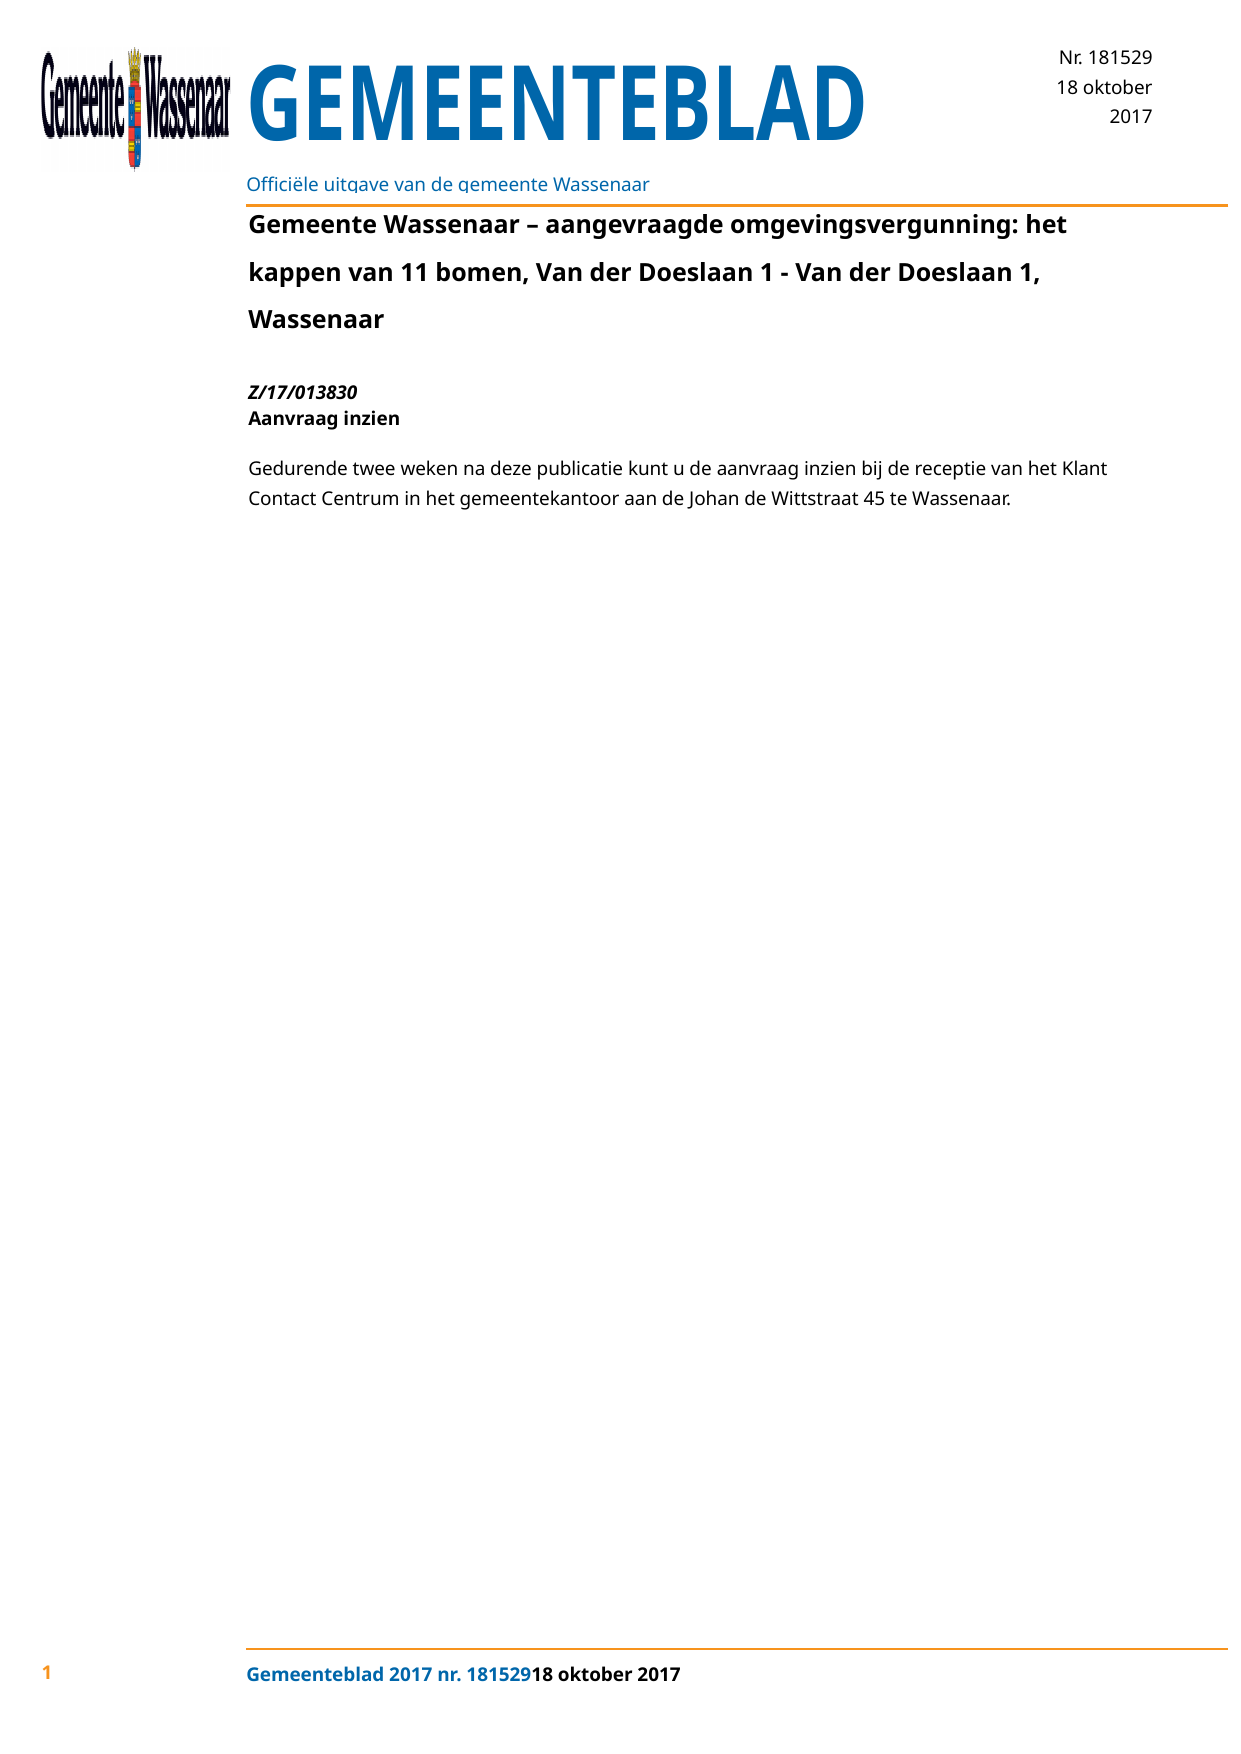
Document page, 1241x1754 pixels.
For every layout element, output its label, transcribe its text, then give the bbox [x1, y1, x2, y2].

text Aanvraag inzien [248, 405, 1152, 431]
text Gemeente Wassenaar – aangevraagde omgevingsvergunning: het kappen van 11 bomen, Van der Doeslaan 1 - Van der Doeslaan 1, Wassenaar [248, 207, 1152, 336]
text Z/17/013830 [248, 379, 1152, 405]
text Gedurende twee weken na deze publicatie kunt u de aanvraag inzien bij de receptie van het Klant Contact Centrum in het gemeentekantoor aan de Johan de Wittstraat 45 te Wassenaar. [248, 455, 1152, 511]
picture [41, 47, 231, 172]
